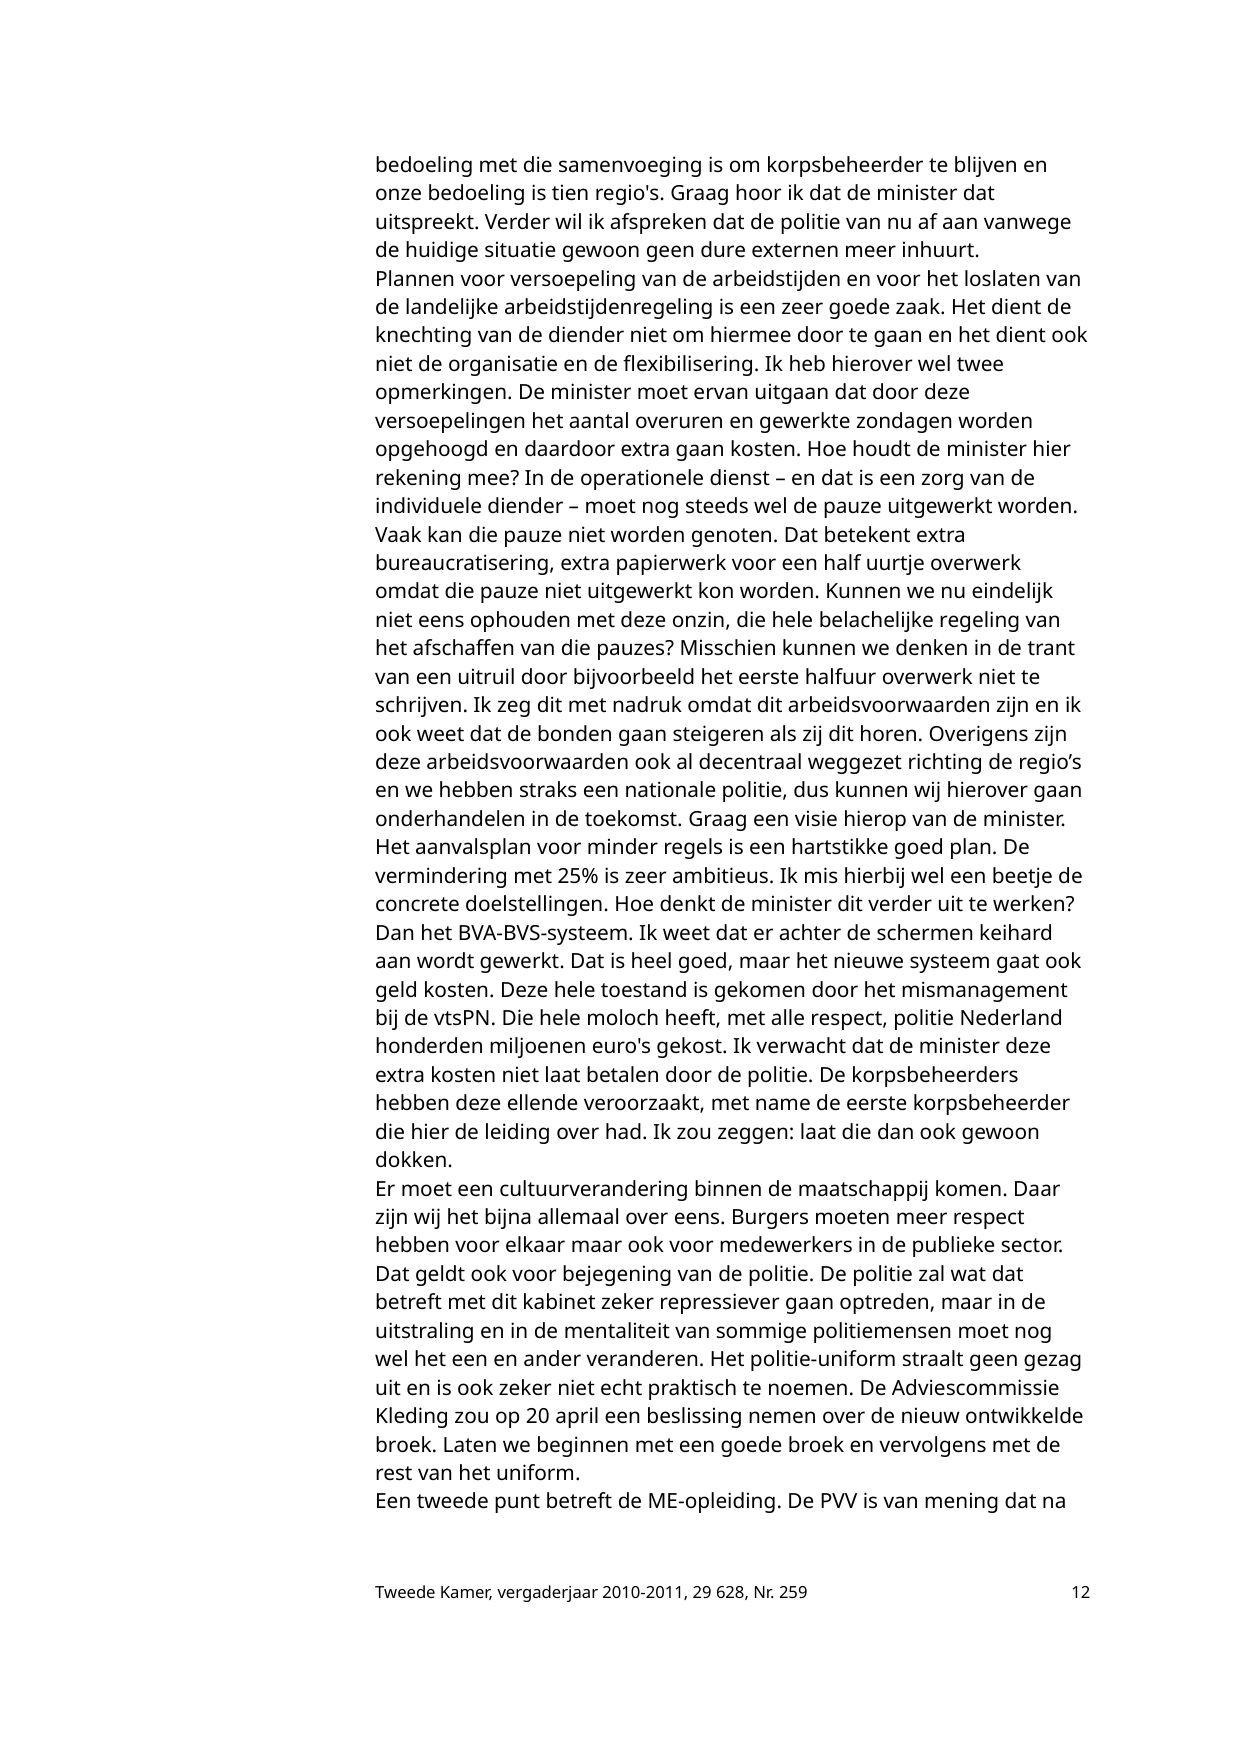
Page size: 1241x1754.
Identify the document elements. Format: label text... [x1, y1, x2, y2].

text Een tweede punt betreft de ME-opleiding. De PVV is van mening dat na [375, 1487, 1090, 1515]
text Er moet een cultuurverandering binnen de maatschappij komen. Daar zijn wij het bijna allemaal over eens. Burgers moeten meer respect hebben voor elkaar maar ook voor medewerkers in de publieke sector. Dat geldt ook voor bejegening van de politie. De politie zal wat dat betreft met dit kabinet zeker repressiever gaan optreden, maar in de uitstraling en in de mentaliteit van sommige politiemensen moet nog wel het een en ander veranderen. Het politie-uniform straalt geen gezag uit en is ook zeker niet echt praktisch te noemen. De Adviescommissie Kleding zou op 20 april een beslissing nemen over de nieuw ontwikkelde broek. Laten we beginnen met een goede broek en vervolgens met de rest van het uniform. [375, 1174, 1090, 1487]
text bedoeling met die samenvoeging is om korpsbeheerder te blijven en onze bedoeling is tien regio's. Graag hoor ik dat de minister dat uitspreekt. Verder wil ik afspreken dat de politie van nu af aan vanwege de huidige situatie gewoon geen dure externen meer inhuurt. [375, 150, 1090, 264]
text Het aanvalsplan voor minder regels is een hartstikke goed plan. De vermindering met 25% is zeer ambitieus. Ik mis hierbij wel een beetje de concrete doelstellingen. Hoe denkt de minister dit verder uit te werken? [375, 832, 1090, 918]
text Dan het BVA-BVS-systeem. Ik weet dat er achter de schermen keihard aan wordt gewerkt. Dat is heel goed, maar het nieuwe systeem gaat ook geld kosten. Deze hele toestand is gekomen door het mismanagement bij de vtsPN. Die hele moloch heeft, met alle respect, politie Nederland honderden miljoenen euro's gekost. Ik verwacht dat de minister deze extra kosten niet laat betalen door de politie. De korpsbeheerders hebben deze ellende veroorzaakt, met name de eerste korpsbeheerder die hier de leiding over had. Ik zou zeggen: laat die dan ook gewoon dokken. [375, 918, 1090, 1174]
text Plannen voor versoepeling van de arbeidstijden en voor het loslaten van de landelijke arbeidstijdenregeling is een zeer goede zaak. Het dient de knechting van de diender niet om hiermee door te gaan en het dient ook niet de organisatie en de flexibilisering. Ik heb hierover wel twee opmerkingen. De minister moet ervan uitgaan dat door deze versoepelingen het aantal overuren en gewerkte zondagen worden opgehoogd en daardoor extra gaan kosten. Hoe houdt de minister hier rekening mee? In de operationele dienst – en dat is een zorg van de individuele diender – moet nog steeds wel de pauze uitgewerkt worden. Vaak kan die pauze niet worden genoten. Dat betekent extra bureaucratisering, extra papierwerk voor een half uurtje overwerk omdat die pauze niet uitgewerkt kon worden. Kunnen we nu eindelijk niet eens ophouden met deze onzin, die hele belachelijke regeling van het afschaffen van die pauzes? Misschien kunnen we denken in de trant van een uitruil door bijvoorbeeld het eerste halfuur overwerk niet te schrijven. Ik zeg dit met nadruk omdat dit arbeidsvoorwaarden zijn en ik ook weet dat de bonden gaan steigeren als zij dit horen. Overigens zijn deze arbeidsvoorwaarden ook al decentraal weggezet richting de regio’s en we hebben straks een nationale politie, dus kunnen wij hierover gaan onderhandelen in de toekomst. Graag een visie hierop van de minister. [375, 264, 1090, 832]
